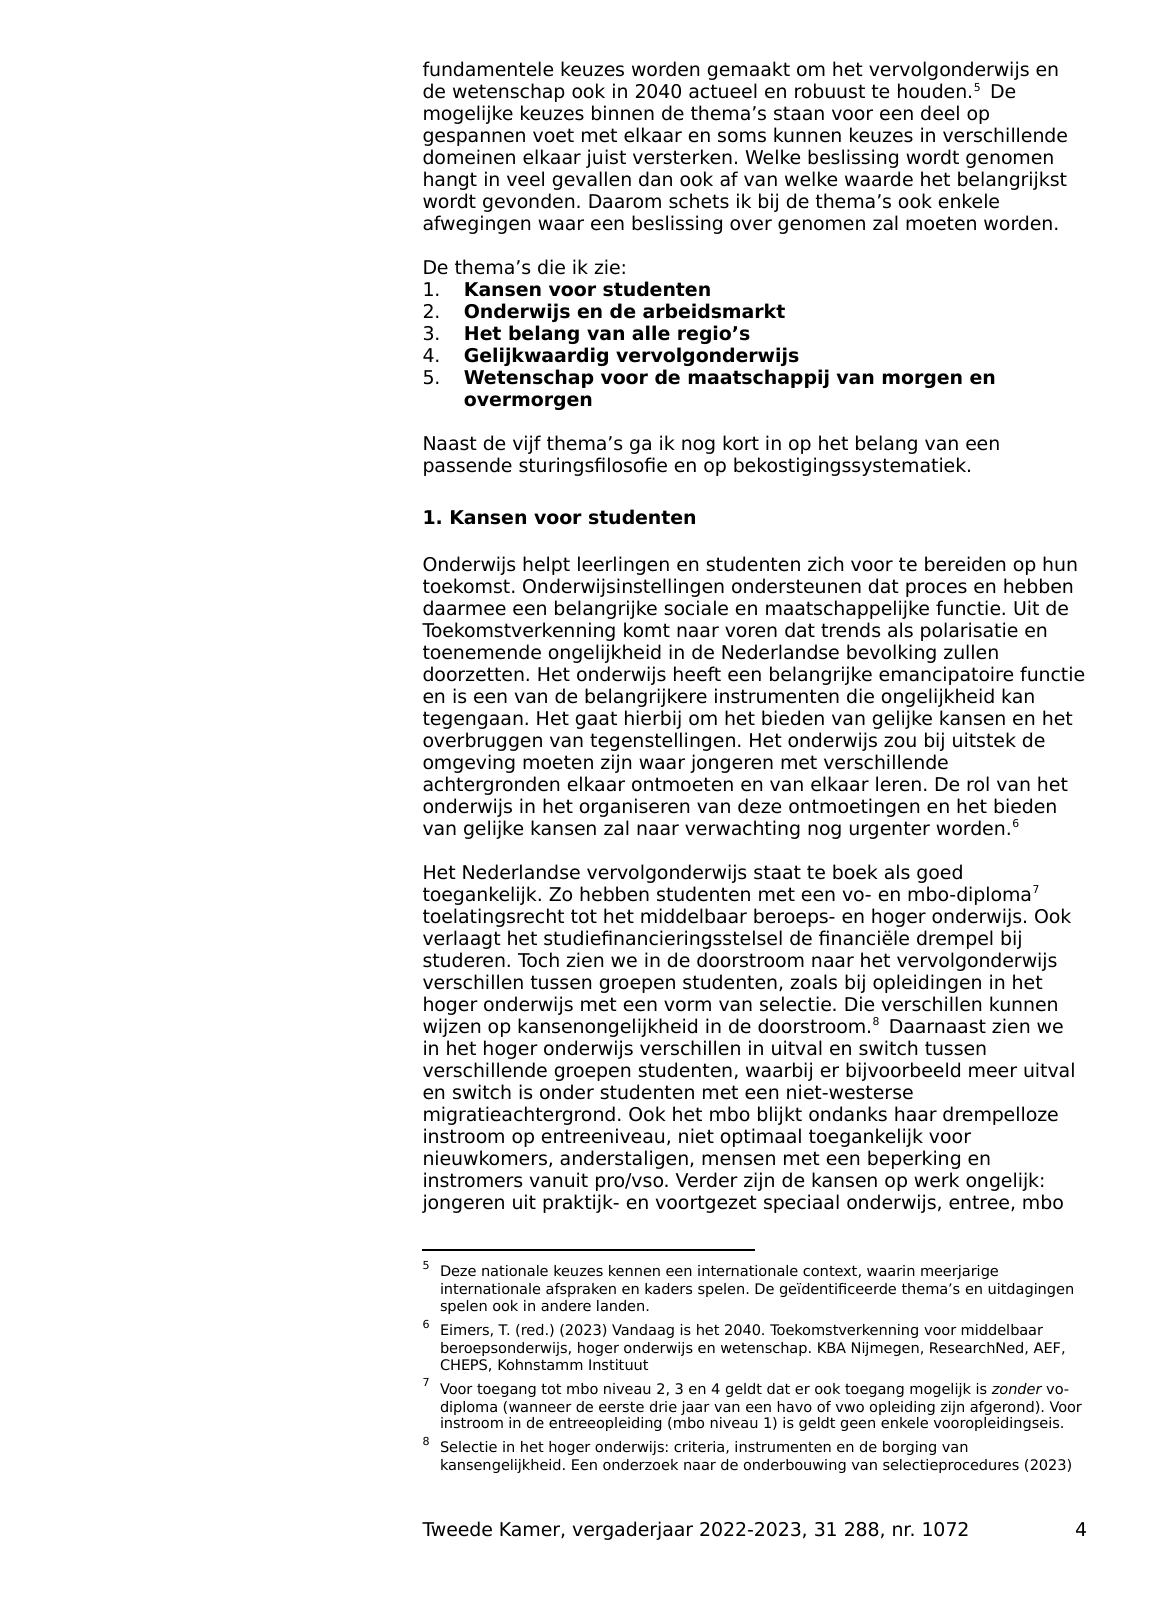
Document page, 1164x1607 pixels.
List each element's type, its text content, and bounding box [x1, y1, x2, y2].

text Naast de vijf thema’s ga ik nog kort in op het belang van een passende sturingsfilosofie en op bekostigingssystematiek. [422, 433, 1087, 477]
text 4. Gelijkwaardig vervolgonderwijs [422, 345, 1087, 367]
text Selectie in het hoger onderwijs: criteria, instrumenten en de borging van kansengelijkheid. Een onderzoek naar de onderbouwing van selectieprocedures (2023) [422, 1435, 1087, 1474]
text 2. Onderwijs en de arbeidsmarkt [422, 301, 1087, 323]
text Eimers, T. (red.) (2023) Vandaag is het 2040. Toekomstverkenning voor middelbaar beroepsonderwijs, hoger onderwijs en wetenschap. KBA Nijmegen, ResearchNed, AEF, CHEPS, Kohnstamm Instituut [422, 1318, 1087, 1374]
text Onderwijs helpt leerlingen en studenten zich voor te bereiden op hun toekomst. Onderwijsinstellingen ondersteunen dat proces en hebben daarmee een belangrijke sociale en maatschappelijke functie. Uit de Toekomstverkenning komt naar voren dat trends als polarisatie en toenemende ongelijkheid in de Nederlandse bevolking zullen doorzetten. Het onderwijs heeft een belangrijke emancipatoire functie en is een van de belangrijkere instrumenten die ongelijkheid kan tegengaan. Het gaat hierbij om het bieden van gelijke kansen en het overbruggen van tegenstellingen. Het onderwijs zou bij uitstek de omgeving moeten zijn waar jongeren met verschillende achtergronden elkaar ontmoeten en van elkaar leren. De rol van het onderwijs in het organiseren van deze ontmoetingen en het bieden van gelijke kansen zal naar verwachting nog urgenter worden. [422, 554, 1087, 840]
text Het Nederlandse vervolgonderwijs staat te boek als goed toegankelijk. Zo hebben studenten met een vo- en mbo-diploma toelatingsrecht tot het middelbaar beroeps- en hoger onderwijs. Ook verlaagt het studiefinancieringsstelsel de financiële drempel bij studeren. Toch zien we in de doorstroom naar het vervolgonderwijs verschillen tussen groepen studenten, zoals bij opleidingen in het hoger onderwijs met een vorm van selectie. Die verschillen kunnen wijzen op kansenongelijkheid in de doorstroom. Daarnaast zien we in het hoger onderwijs verschillen in uitval en switch tussen verschillende groepen studenten, waarbij er bijvoorbeeld meer uitval en switch is onder studenten met een niet-westerse migratieachtergrond. Ook het mbo blijkt ondanks haar drempelloze instroom op entreeniveau, niet optimaal toegankelijk voor nieuwkomers, anderstaligen, mensen met een beperking en instromers vanuit pro/vso. Verder zijn de kansen op werk ongelijk: jongeren uit praktijk- en voortgezet speciaal onderwijs, entree, mbo [422, 862, 1087, 1214]
text Voor toegang tot mbo niveau 2, 3 en 4 geldt dat er ook toegang mogelijk is zonder vo-diploma (wanneer de eerste drie jaar van een havo of vwo opleiding zijn afgerond). Voor instroom in de entreeopleiding (mbo niveau 1) is geldt geen enkele vooropleidingseis. [422, 1377, 1087, 1432]
text 5. Wetenschap voor de maatschappij van morgen en overmorgen [422, 367, 1087, 411]
text Deze nationale keuzes kennen een internationale context, waarin meerjarige internationale afspraken en kaders spelen. De geïdentificeerde thema’s en uitdagingen spelen ook in andere landen. [422, 1259, 1087, 1315]
subtitle 1. Kansen voor studenten [422, 507, 1087, 529]
text 1. Kansen voor studenten [422, 279, 1087, 301]
text De thema’s die ik zie: [422, 257, 1087, 279]
text 3. Het belang van alle regio’s [422, 323, 1087, 345]
text fundamentele keuzes worden gemaakt om het vervolgonderwijs en de wetenschap ook in 2040 actueel en robuust te houden. De mogelijke keuzes binnen de thema’s staan voor een deel op gespannen voet met elkaar en soms kunnen keuzes in verschillende domeinen elkaar juist versterken. Welke beslissing wordt genomen hangt in veel gevallen dan ook af van welke waarde het belangrijkst wordt gevonden. Daarom schets ik bij de thema’s ook enkele afwegingen waar een beslissing over genomen zal moeten worden. [422, 59, 1087, 235]
